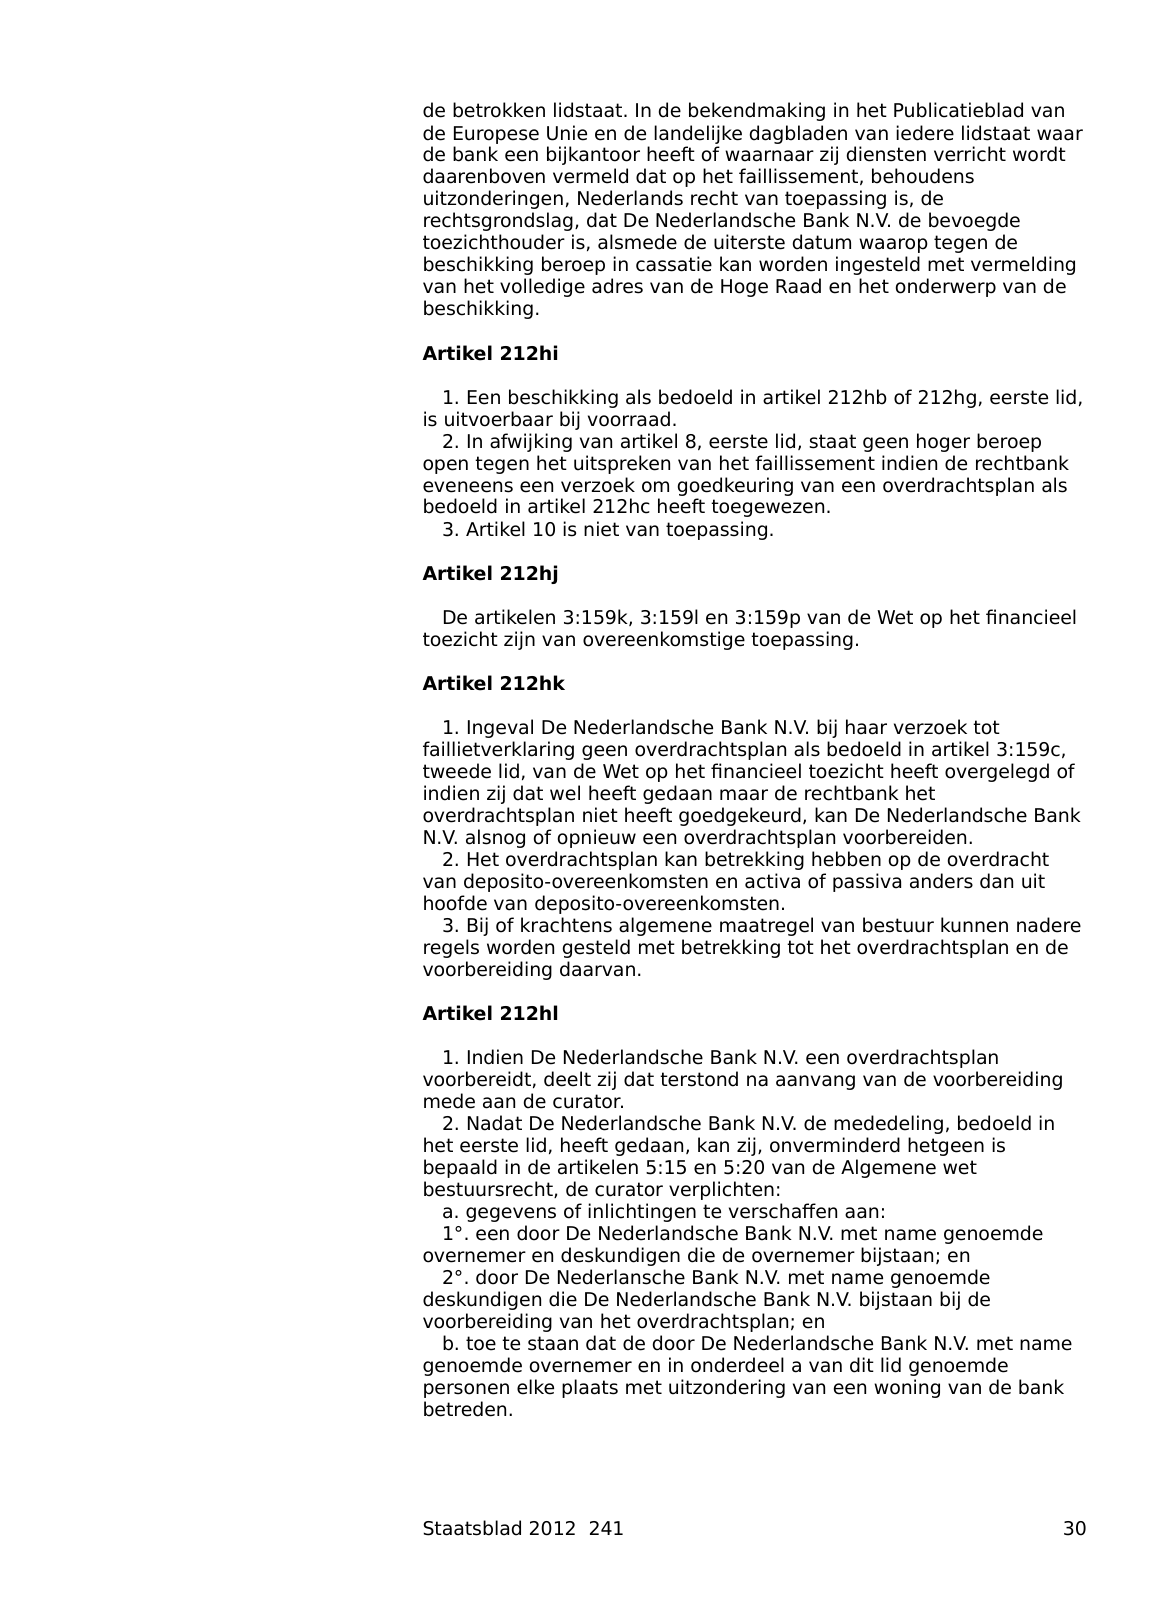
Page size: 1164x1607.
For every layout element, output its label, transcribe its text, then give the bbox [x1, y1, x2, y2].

text 3. Artikel 10 is niet van toepassing. [422, 518, 1087, 540]
text 2°. door De Nederlansche Bank N.V. met name genoemde deskundigen die De Nederlandsche Bank N.V. bijstaan bij de voorbereiding van het overdrachtsplan; en [422, 1267, 1087, 1333]
text a. gegevens of inlichtingen te verschaffen aan: [422, 1201, 1087, 1223]
text 3. Bij of krachtens algemene maatregel van bestuur kunnen nadere regels worden gesteld met betrekking tot het overdrachtsplan en de voorbereiding daarvan. [422, 915, 1087, 981]
text De artikelen 3:159k, 3:159l en 3:159p van de Wet op het financieel toezicht zijn van overeenkomstige toepassing. [422, 607, 1087, 651]
subtitle Artikel 212hi [422, 342, 1087, 364]
subtitle Artikel 212hk [422, 673, 1087, 695]
subtitle Artikel 212hj [422, 563, 1087, 584]
subtitle Artikel 212hl [422, 1003, 1087, 1025]
text 2. Nadat De Nederlandsche Bank N.V. de mededeling, bedoeld in het eerste lid, heeft gedaan, kan zij, onverminderd hetgeen is bepaald in de artikelen 5:15 en 5:20 van de Algemene wet bestuursrecht, de curator verplichten: [422, 1113, 1087, 1201]
text 2. In afwijking van artikel 8, eerste lid, staat geen hoger beroep open tegen het uitspreken van het faillissement indien de rechtbank eveneens een verzoek om goedkeuring van een overdrachtsplan als bedoeld in artikel 212hc heeft toegewezen. [422, 431, 1087, 518]
text 1. Ingeval De Nederlandsche Bank N.V. bij haar verzoek tot faillietverklaring geen overdrachtsplan als bedoeld in artikel 3:159c, tweede lid, van de Wet op het financieel toezicht heeft overgelegd of indien zij dat wel heeft gedaan maar de rechtbank het overdrachtsplan niet heeft goedgekeurd, kan De Nederlandsche Bank N.V. alsnog of opnieuw een overdrachtsplan voorbereiden. [422, 717, 1087, 849]
text de betrokken lidstaat. In de bekendmaking in het Publicatieblad van de Europese Unie en de landelijke dagbladen van iedere lidstaat waar de bank een bijkantoor heeft of waarnaar zij diensten verricht wordt daarenboven vermeld dat op het faillissement, behoudens uitzonderingen, Nederlands recht van toepassing is, de rechtsgrondslag, dat De Nederlandsche Bank N.V. de bevoegde toezichthouder is, alsmede de uiterste datum waarop tegen de beschikking beroep in cassatie kan worden ingesteld met vermelding van het volledige adres van de Hoge Raad en het onderwerp van de beschikking. [422, 100, 1087, 320]
text 1°. een door De Nederlandsche Bank N.V. met name genoemde overnemer en deskundigen die de overnemer bijstaan; en [422, 1223, 1087, 1267]
text 2. Het overdrachtsplan kan betrekking hebben op de overdracht van deposito-overeenkomsten en activa of passiva anders dan uit hoofde van deposito-overeenkomsten. [422, 849, 1087, 915]
text b. toe te staan dat de door De Nederlandsche Bank N.V. met name genoemde overnemer en in onderdeel a van dit lid genoemde personen elke plaats met uitzondering van een woning van de bank betreden. [422, 1333, 1087, 1421]
text 1. Indien De Nederlandsche Bank N.V. een overdrachtsplan voorbereidt, deelt zij dat terstond na aanvang van de voorbereiding mede aan de curator. [422, 1047, 1087, 1113]
text 1. Een beschikking als bedoeld in artikel 212hb of 212hg, eerste lid, is uitvoerbaar bij voorraad. [422, 387, 1087, 431]
